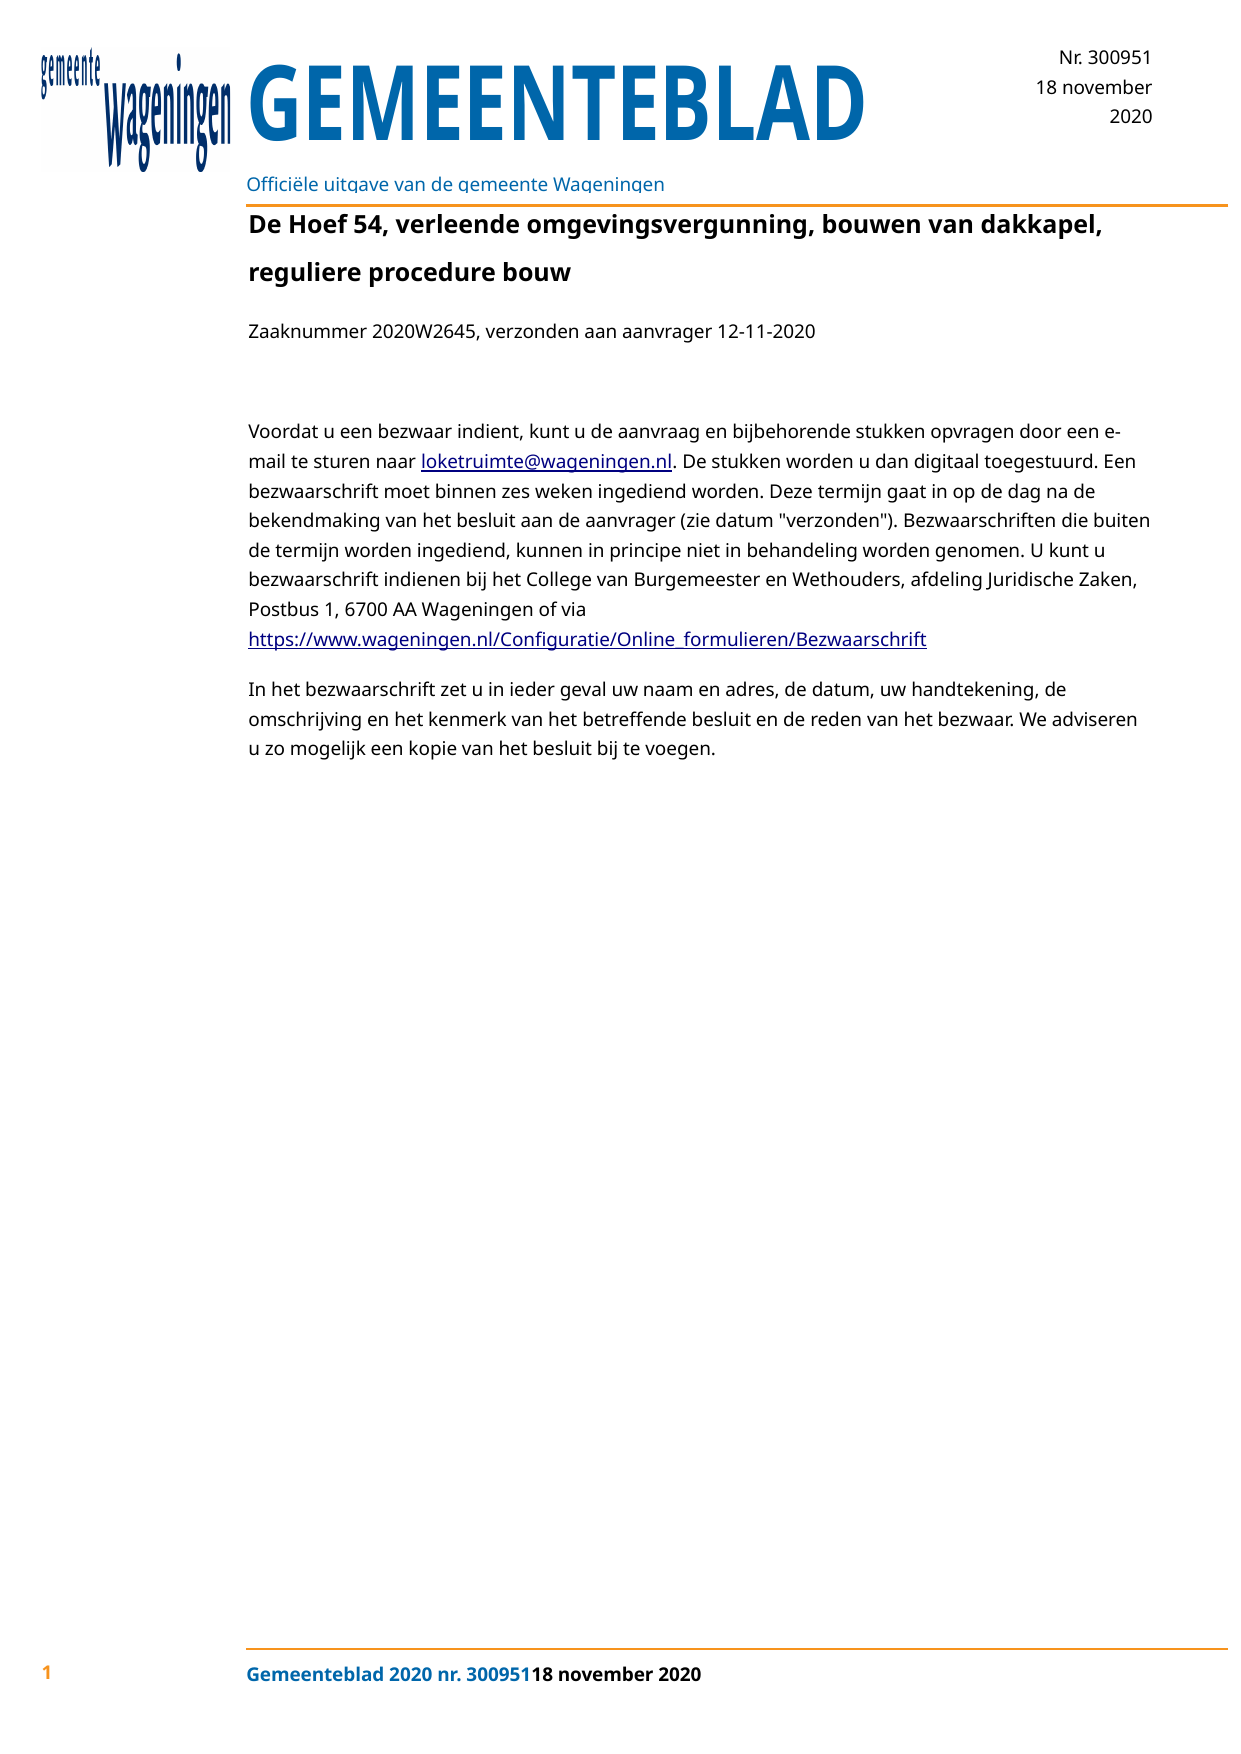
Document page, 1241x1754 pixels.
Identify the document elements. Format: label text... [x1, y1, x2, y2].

picture [41, 47, 231, 172]
text Voordat u een bezwaar indient, kunt u de aanvraag en bijbehorende stukken opvragen door een e-mail te sturen naar loketruimte@wageningen.nl. De stukken worden u dan digitaal toegestuurd. Een bezwaarschrift moet binnen zes weken ingediend worden. Deze termijn gaat in op de dag na de bekendmaking van het besluit aan de aanvrager (zie datum "verzonden"). Bezwaarschriften die buiten de termijn worden ingediend, kunnen in principe niet in behandeling worden genomen. U kunt u bezwaarschrift indienen bij het College van Burgemeester en Wethouders, afdeling Juridische Zaken, Postbus 1, 6700 AA Wageningen of via https://www.wageningen.nl/Configuratie/Online_formulieren/Bezwaarschrift [248, 419, 1152, 652]
text In het bezwaarschrift zet u in ieder geval uw naam en adres, de datum, uw handtekening, de omschrijving en het kenmerk van het betreffende besluit en de reden van het bezwaar. We adviseren u zo mogelijk een kopie van het besluit bij te voegen. [248, 676, 1152, 761]
text Zaaknummer 2020W2645, verzonden aan aanvrager 12-11-2020 [248, 318, 1152, 344]
text De Hoef 54, verleende omgevingsvergunning, bouwen van dakkapel, reguliere procedure bouw [248, 207, 1152, 288]
